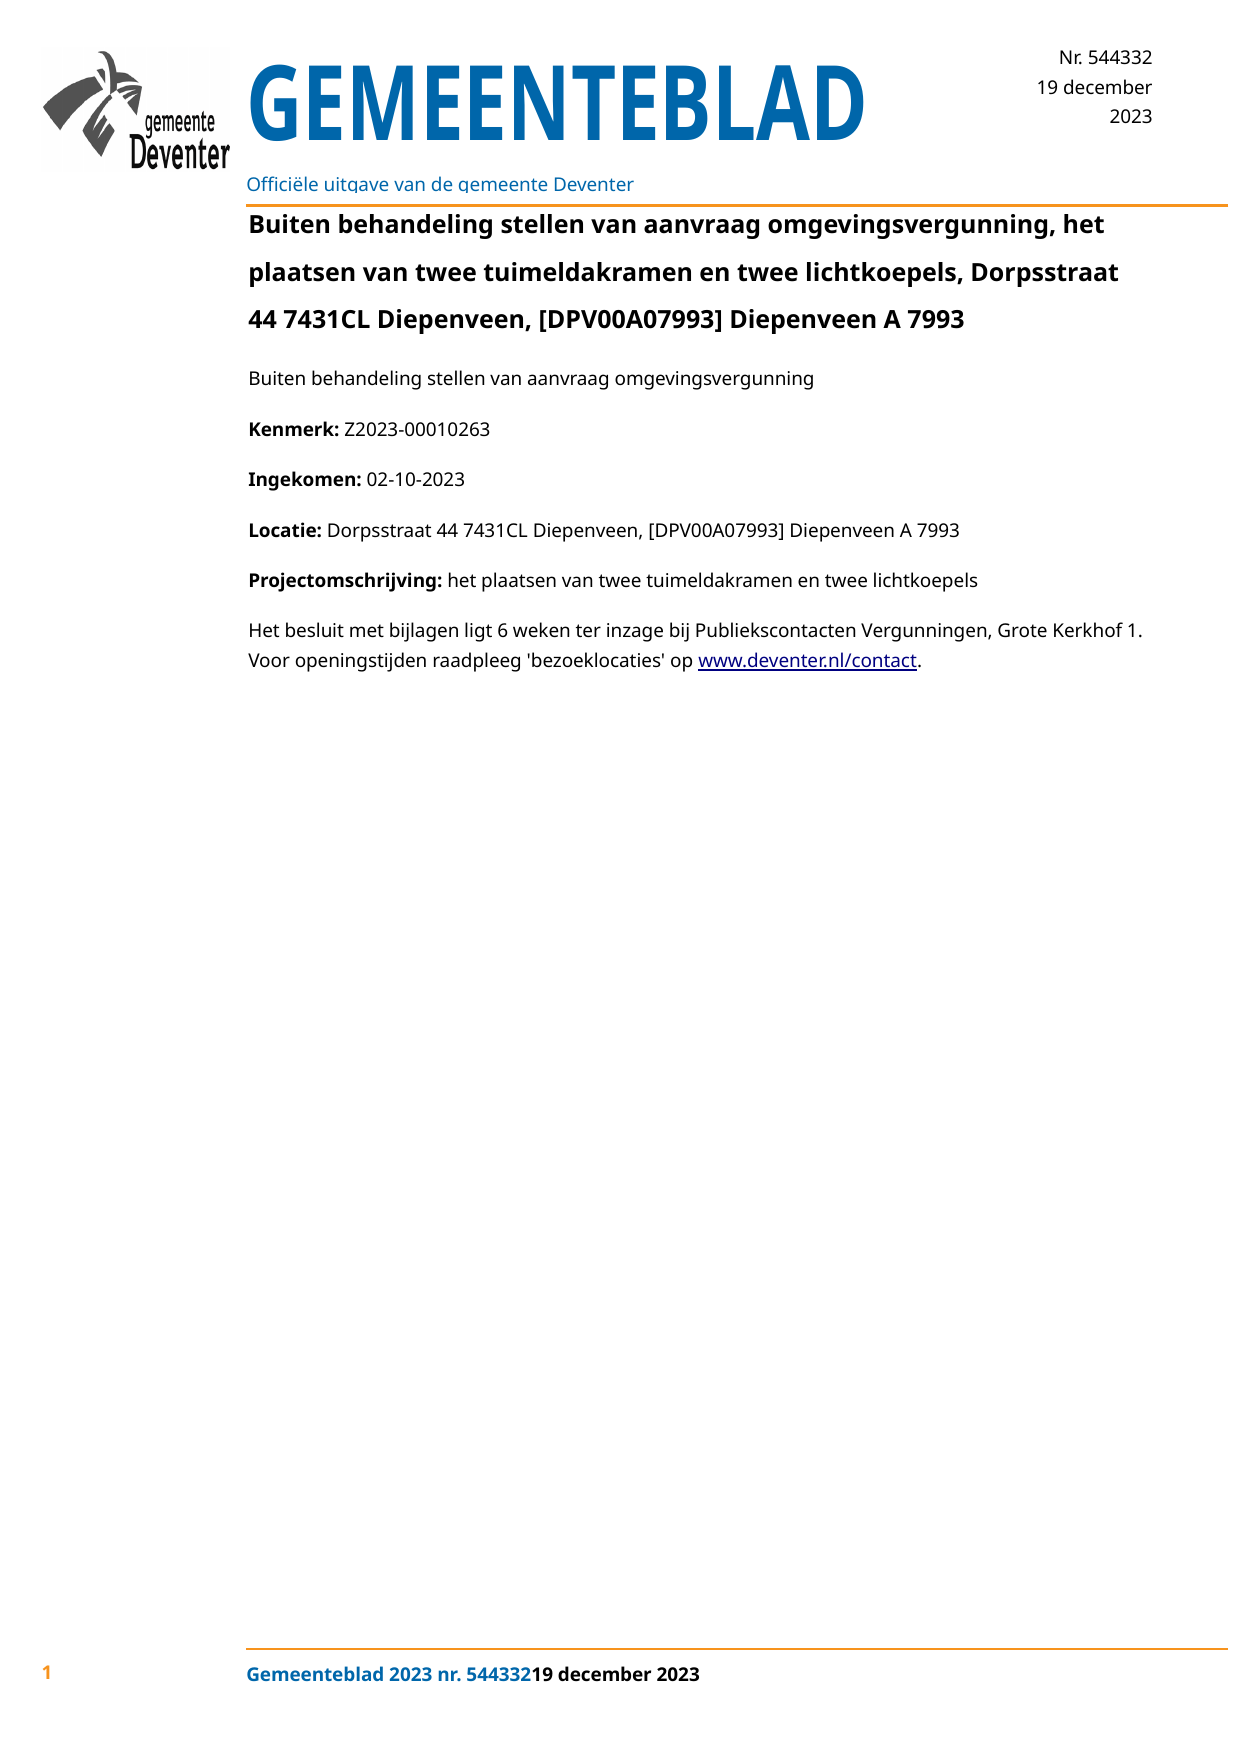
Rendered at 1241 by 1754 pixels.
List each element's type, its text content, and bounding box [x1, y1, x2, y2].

text Buiten behandeling stellen van aanvraag omgevingsvergunning, het plaatsen van twee tuimeldakramen en twee lichtkoepels, Dorpsstraat 44 7431CL Diepenveen, [DPV00A07993] Diepenveen A 7993 [248, 207, 1152, 336]
text Het besluit met bijlagen ligt 6 weken ter inzage bij Publiekscontacten Vergunningen, Grote Kerkhof 1. Voor openingstijden raadpleeg 'bezoeklocaties' op www.deventer.nl/contact. [248, 618, 1152, 673]
text Projectomschrijving: het plaatsen van twee tuimeldakramen en twee lichtkoepels [248, 567, 1152, 593]
picture [41, 47, 231, 172]
text Buiten behandeling stellen van aanvraag omgevingsvergunning [248, 366, 1152, 391]
text Locatie: Dorpsstraat 44 7431CL Diepenveen, [DPV00A07993] Diepenveen A 7993 [248, 517, 1152, 542]
text Ingekomen: 02-10-2023 [248, 466, 1152, 492]
text Kenmerk: Z2023-00010263 [248, 416, 1152, 442]
